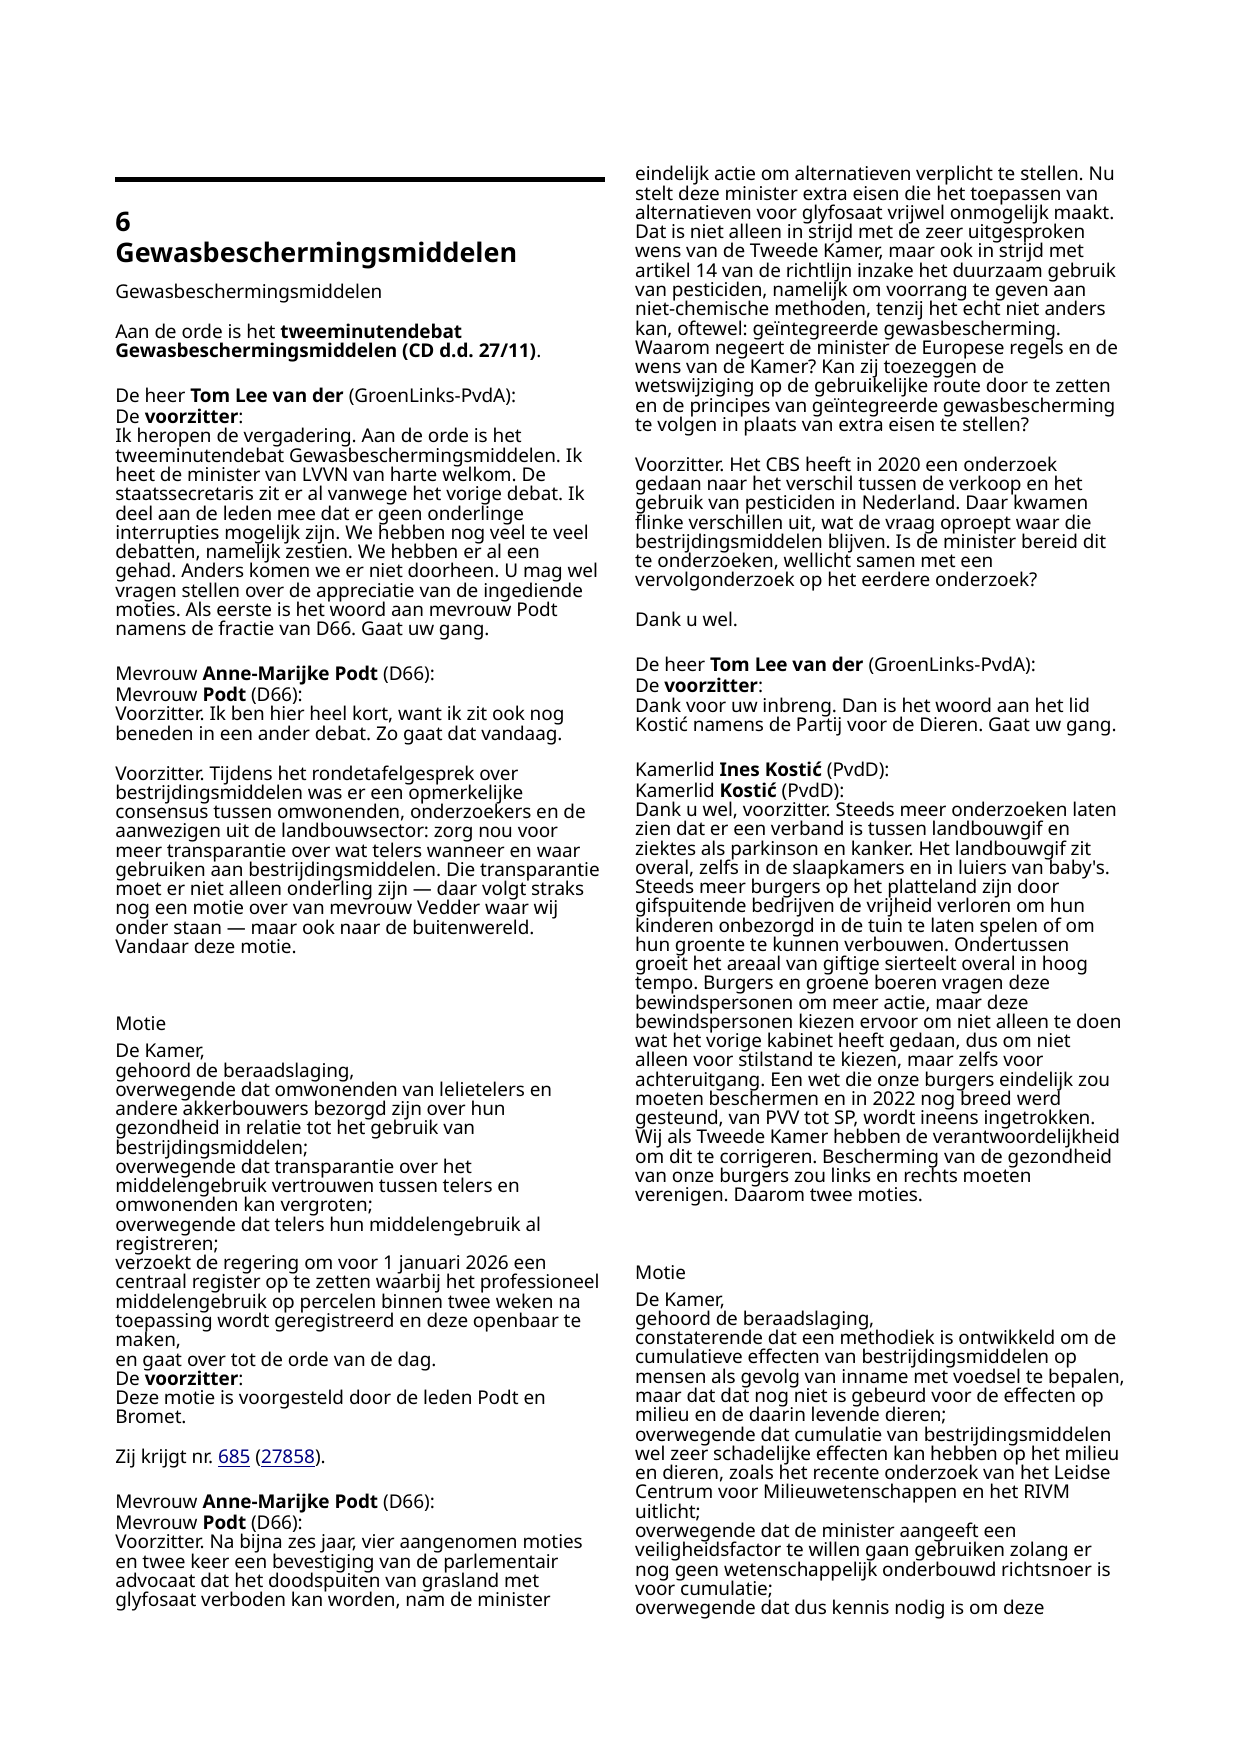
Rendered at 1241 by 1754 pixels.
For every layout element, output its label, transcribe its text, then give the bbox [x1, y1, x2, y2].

text eindelijk actie om alternatieven verplicht te stellen. Nu stelt deze minister extra eisen die het toepassen van alternatieven voor glyfosaat vrijwel onmogelijk maakt. Dat is niet alleen in strijd met de zeer uitgesproken wens van de Tweede Kamer, maar ook in strijd met artikel 14 van de richtlijn inzake het duurzaam gebruik van pesticiden, namelijk om voorrang te geven aan niet-chemische methoden, tenzij het echt niet anders kan, oftewel: geïntegreerde gewasbescherming. Waarom negeert de minister de Europese regels en de wens van de Kamer? Kan zij toezeggen de wetswijziging op de gebruikelijke route door te zetten en de principes van geïntegreerde gewasbescherming te volgen in plaats van extra eisen te stellen? [635, 165, 1125, 435]
text verzoekt de regering om voor 1 januari 2026 een centraal register op te zetten waarbij het professioneel middelengebruik op percelen binnen twee weken na toepassing wordt geregistreerd en deze openbaar te maken, [115, 1254, 605, 1351]
text Deze motie is voorgesteld door de leden Podt en Bromet. [115, 1389, 605, 1428]
text overwegende dat de minister aangeeft een veiligheidsfactor te willen gaan gebruiken zolang er nog geen wetenschappelijk onderbouwd richtsnoer is voor cumulatie; [635, 1522, 1125, 1599]
text 6 [115, 203, 605, 239]
text overwegende dat dus kennis nodig is om deze [635, 1599, 1125, 1618]
text Mevrouw Anne-Marijke Podt (D66): [115, 660, 605, 686]
text De voorzitter: [635, 677, 1125, 697]
text Dank u wel. [635, 611, 1125, 631]
text Aan de orde is het tweeminutendebat Gewasbeschermingsmiddelen (CD d.d. 27/11). [115, 323, 605, 362]
text De heer Tom Lee van der (GroenLinks-PvdA): [635, 652, 1125, 677]
text De heer Tom Lee van der (GroenLinks-PvdA): [115, 382, 605, 408]
text De Kamer, [635, 1291, 1125, 1310]
text gehoord de beraadslaging, [635, 1310, 1125, 1329]
text Ik heropen de vergadering. Aan de orde is het tweeminutendebat Gewasbeschermingsmiddelen. Ik heet de minister van LVVN van harte welkom. De staatssecretaris zit er al vanwege het vorige debat. Ik deel aan de leden mee dat er geen onderlinge interrupties mogelijk zijn. We hebben nog veel te veel debatten, namelijk zestien. We hebben er al een gehad. Anders komen we er niet doorheen. U mag wel vragen stellen over de appreciatie van de ingediende moties. Als eerste is het woord aan mevrouw Podt namens de fractie van D66. Gaat uw gang. [115, 427, 605, 639]
text overwegende dat omwonenden van lelietelers en andere akkerbouwers bezorgd zijn over hun gezondheid in relatie tot het gebruik van bestrijdingsmiddelen; [115, 1081, 605, 1158]
text Voorzitter. Tijdens het rondetafelgesprek over bestrijdingsmiddelen was er een opmerkelijke consensus tussen omwonenden, onderzoekers en de aanwezigen uit de landbouwsector: zorg nou voor meer transparantie over wat telers wanneer en waar gebruiken aan bestrijdingsmiddelen. Die transparantie moet er niet alleen onderling zijn — daar volgt straks nog een motie over van mevrouw Vedder waar wij onder staan — maar ook naar de buitenwereld. Vandaar deze motie. [115, 764, 605, 957]
text overwegende dat transparantie over het middelengebruik vertrouwen tussen telers en omwonenden kan vergroten; [115, 1158, 605, 1216]
text Mevrouw Podt (D66): [115, 1514, 605, 1533]
text Voorzitter. Het CBS heeft in 2020 een onderzoek gedaan naar het verschil tussen de verkoop en het gebruik van pesticiden in Nederland. Daar kwamen flinke verschillen uit, wat de vraag oproept waar die bestrijdingsmiddelen blijven. Is de minister bereid dit te onderzoeken, wellicht samen met een vervolgonderzoek op het eerdere onderzoek? [635, 456, 1125, 591]
text Mevrouw Anne-Marijke Podt (D66): [115, 1488, 605, 1514]
text Voorzitter. Na bijna zes jaar, vier aangenomen moties en twee keer een bevestiging van de parlementair advocaat dat het doodspuiten van grasland met glyfosaat verboden kan worden, nam de minister [115, 1533, 605, 1611]
text Kamerlid Ines Kostić (PvdD): [635, 756, 1125, 782]
text Dank u wel, voorzitter. Steeds meer onderzoeken laten zien dat er een verband is tussen landbouwgif en ziektes als parkinson en kanker. Het landbouwgif zit overal, zelfs in de slaapkamers en in luiers van baby's. Steeds meer burgers op het platteland zijn door gifspuitende bedrijven de vrijheid verloren om hun kinderen onbezorgd in de tuin te laten spelen of om hun groente te kunnen verbouwen. Ondertussen groeit het areaal van giftige sierteelt overal in hoog tempo. Burgers en groene boeren vragen deze bewindspersonen om meer actie, maar deze bewindspersonen kiezen ervoor om niet alleen te doen wat het vorige kabinet heeft gedaan, dus om niet alleen voor stilstand te kiezen, maar zelfs voor achteruitgang. Een wet die onze burgers eindelijk zou moeten beschermen en in 2022 nog breed werd gesteund, van PVV tot SP, wordt ineens ingetrokken. Wij als Tweede Kamer hebben de verantwoordelijkheid om dit te corrigeren. Bescherming van de gezondheid van onze burgers zou links en rechts moeten verenigen. Daarom twee moties. [635, 801, 1125, 1206]
text De Kamer, [115, 1042, 605, 1062]
text overwegende dat cumulatie van bestrijdingsmiddelen wel zeer schadelijke effecten kan hebben op het milieu en dieren, zoals het recente onderzoek van het Leidse Centrum voor Milieuwetenschappen en het RIVM uitlicht; [635, 1426, 1125, 1522]
text Zij krijgt nr. 685 (27858). [115, 1448, 605, 1468]
text en gaat over tot de orde van de dag. [115, 1351, 605, 1370]
text Voorzitter. Ik ben hier heel kort, want ik zit ook nog beneden in een ander debat. Zo gaat dat vandaag. [115, 705, 605, 744]
text Gewasbeschermingsmiddelen [115, 283, 605, 302]
text Motie [115, 1011, 605, 1036]
text Mevrouw Podt (D66): [115, 686, 605, 705]
text constaterende dat een methodiek is ontwikkeld om de cumulatieve effecten van bestrijdingsmiddelen op mensen als gevolg van inname met voedsel te bepalen, maar dat dat nog niet is gebeurd voor de effecten op milieu en de daarin levende dieren; [635, 1329, 1125, 1426]
text De voorzitter: [115, 1370, 605, 1389]
text Motie [635, 1259, 1125, 1285]
text Dank voor uw inbreng. Dan is het woord aan het lid Kostić namens de Partij voor de Dieren. Gaat uw gang. [635, 697, 1125, 735]
text Kamerlid Kostić (PvdD): [635, 782, 1125, 801]
text gehoord de beraadslaging, [115, 1062, 605, 1081]
text overwegende dat telers hun middelengebruik al registreren; [115, 1216, 605, 1254]
text De voorzitter: [115, 408, 605, 427]
text Gewasbeschermingsmiddelen [115, 239, 605, 283]
